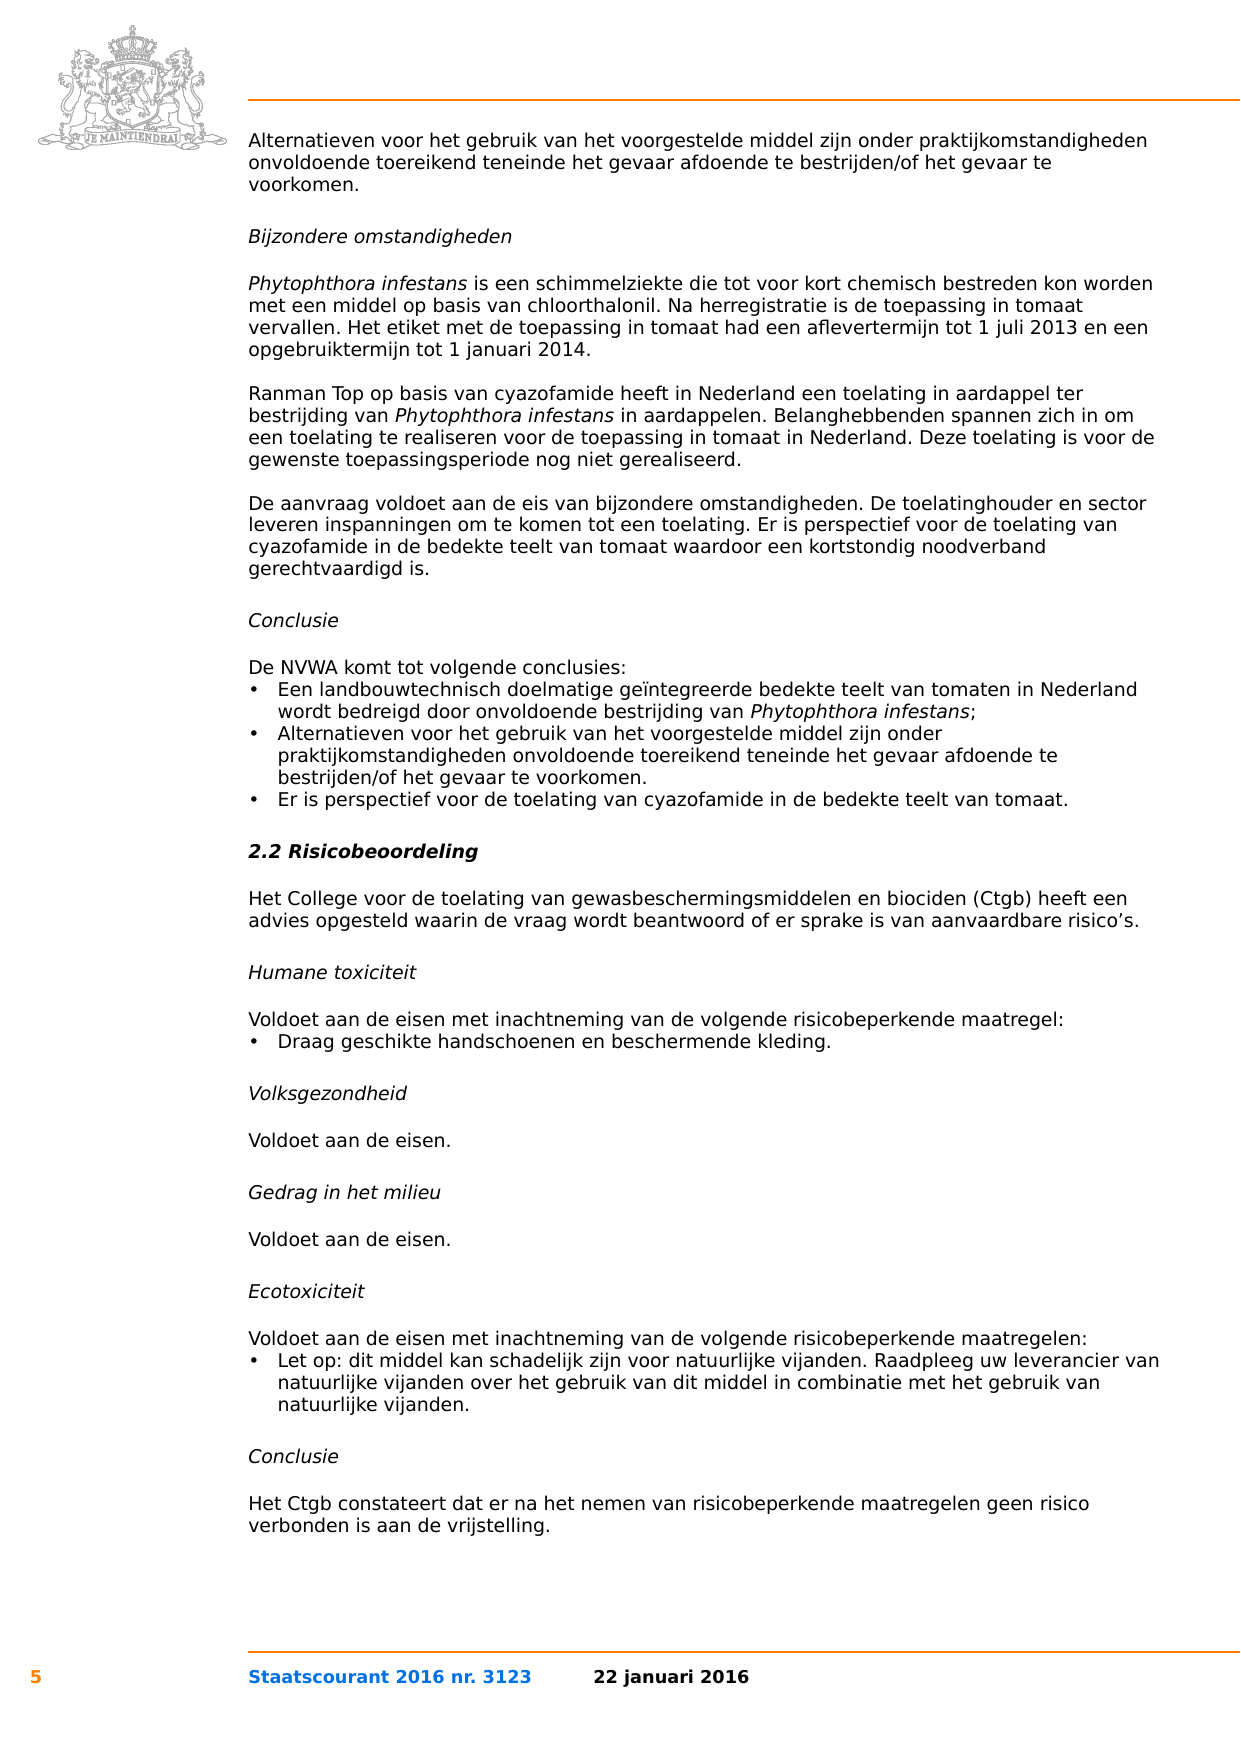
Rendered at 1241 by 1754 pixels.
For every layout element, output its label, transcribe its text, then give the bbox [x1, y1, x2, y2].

text • Alternatieven voor het gebruik van het voorgestelde middel zijn onder praktijkomstandigheden onvoldoende toereikend teneinde het gevaar afdoende te bestrijden/of het gevaar te voorkomen. [248, 723, 1163, 789]
text Alternatieven voor het gebruik van het voorgestelde middel zijn onder praktijkomstandigheden onvoldoende toereikend teneinde het gevaar afdoende te bestrijden/of het gevaar te voorkomen. [248, 130, 1163, 196]
subtitle Gedrag in het milieu [248, 1182, 1163, 1204]
subtitle Conclusie [248, 1446, 1163, 1468]
subtitle 2.2 Risicobeoordeling [248, 841, 1163, 863]
text Voldoet aan de eisen met inachtneming van de volgende risicobeperkende maatregelen: [248, 1328, 1163, 1350]
text Het College voor de toelating van gewasbeschermingsmiddelen en biociden (Ctgb) heeft een advies opgesteld waarin de vraag wordt beantwoord of er sprake is van aanvaardbare risico’s. [248, 888, 1163, 932]
text De NVWA komt tot volgende conclusies: [248, 657, 1163, 679]
text De aanvraag voldoet aan de eis van bijzondere omstandigheden. De toelatinghouder en sector leveren inspanningen om te komen tot een toelating. Er is perspectief voor de toelating van cyazofamide in de bedekte teelt van tomaat waardoor een kortstondig noodverband gerechtvaardigd is. [248, 492, 1163, 580]
text Voldoet aan de eisen met inachtneming van de volgende risicobeperkende maatregel: [248, 1009, 1163, 1031]
text Voldoet aan de eisen. [248, 1130, 1163, 1152]
text Het Ctgb constateert dat er na het nemen van risicobeperkende maatregelen geen risico verbonden is aan de vrijstelling. [248, 1493, 1163, 1537]
subtitle Conclusie [248, 610, 1163, 632]
text • Let op: dit middel kan schadelijk zijn voor natuurlijke vijanden. Raadpleeg uw leverancier van natuurlijke vijanden over het gebruik van dit middel in combinatie met het gebruik van natuurlijke vijanden. [248, 1350, 1163, 1416]
subtitle Bijzondere omstandigheden [248, 226, 1163, 248]
text Voldoet aan de eisen. [248, 1229, 1163, 1251]
subtitle Ecotoxiciteit [248, 1281, 1163, 1303]
subtitle Humane toxiciteit [248, 962, 1163, 984]
text • Een landbouwtechnisch doelmatige geïntegreerde bedekte teelt van tomaten in Nederland wordt bedreigd door onvoldoende bestrijding van Phytophthora infestans; [248, 679, 1163, 723]
picture [38, 25, 227, 150]
text • Draag geschikte handschoenen en beschermende kleding. [248, 1031, 1163, 1053]
subtitle Volksgezondheid [248, 1083, 1163, 1105]
text Phytophthora infestans is een schimmelziekte die tot voor kort chemisch bestreden kon worden met een middel op basis van chloorthalonil. Na herregistratie is de toepassing in tomaat vervallen. Het etiket met de toepassing in tomaat had een aflevertermijn tot 1 juli 2013 en een opgebruiktermijn tot 1 januari 2014. [248, 273, 1163, 361]
text Ranman Top op basis van cyazofamide heeft in Nederland een toelating in aardappel ter bestrijding van Phytophthora infestans in aardappelen. Belanghebbenden spannen zich in om een toelating te realiseren voor de toepassing in tomaat in Nederland. Deze toelating is voor de gewenste toepassingsperiode nog niet gerealiseerd. [248, 383, 1163, 471]
text • Er is perspectief voor de toelating van cyazofamide in de bedekte teelt van tomaat. [248, 789, 1163, 811]
